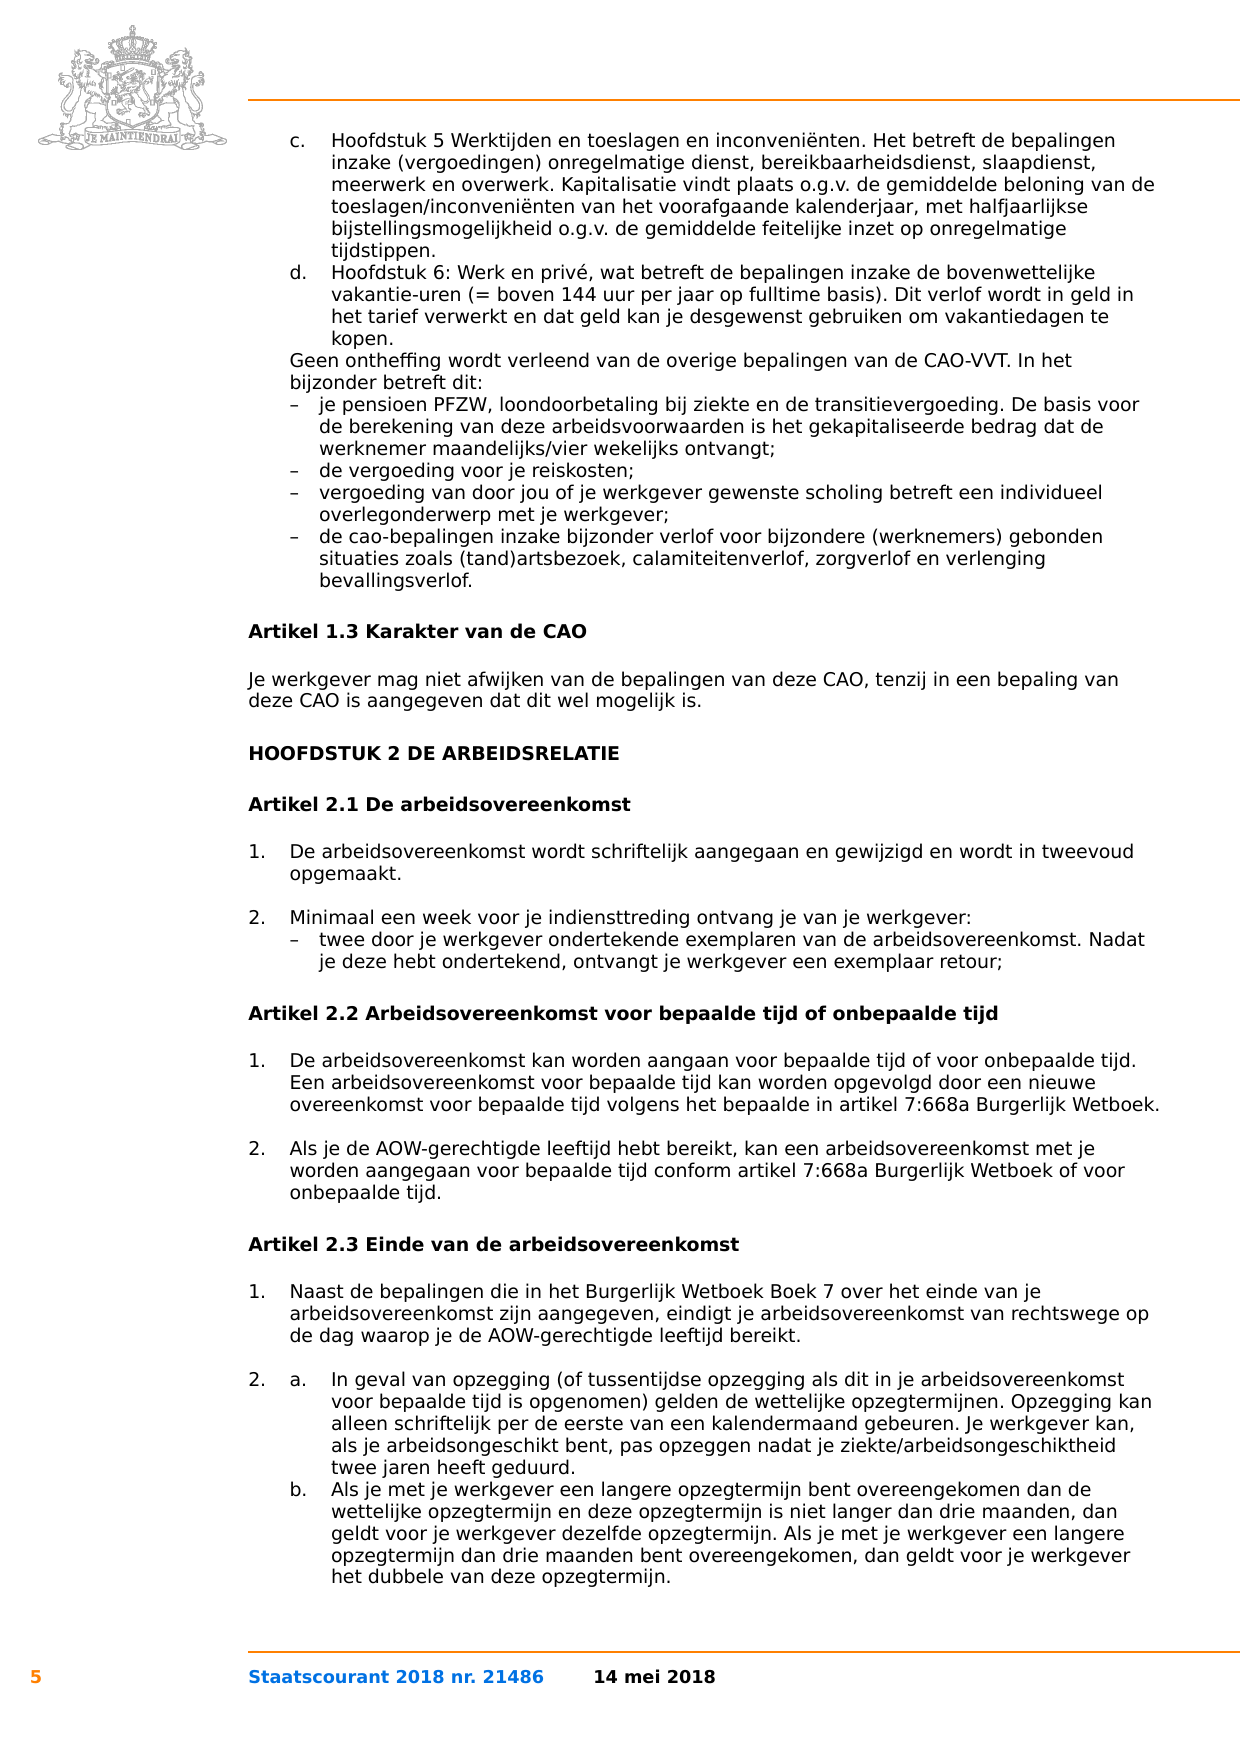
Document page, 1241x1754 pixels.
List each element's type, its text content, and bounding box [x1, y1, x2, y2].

subtitle HOOFDSTUK 2 DE ARBEIDSRELATIE [248, 742, 1163, 764]
text 2. a. In geval van opzegging (of tussentijdse opzegging als dit in je arbeidsovereenkomst voor bepaalde tijd is opgenomen) gelden de wettelijke opzegtermijnen. Opzegging kan alleen schriftelijk per de eerste van een kalendermaand gebeuren. Je werkgever kan, als je arbeidsongeschikt bent, pas opzeggen nadat je ziekte/arbeidsongeschiktheid twee jaren heeft geduurd. [248, 1369, 1163, 1478]
text c. Hoofdstuk 5 Werktijden en toeslagen en inconveniënten. Het betreft de bepalingen inzake (vergoedingen) onregelmatige dienst, bereikbaarheidsdienst, slaapdienst, meerwerk en overwerk. Kapitalisatie vindt plaats o.g.v. de gemiddelde beloning van de toeslagen/inconveniënten van het voorafgaande kalenderjaar, met halfjaarlijkse bijstellingsmogelijkheid o.g.v. de gemiddelde feitelijke inzet op onregelmatige tijdstippen. [289, 130, 1163, 262]
subtitle Artikel 2.3 Einde van de arbeidsovereenkomst [248, 1234, 1163, 1256]
picture [38, 25, 227, 150]
text 1. Naast de bepalingen die in het Burgerlijk Wetboek Boek 7 over het einde van je arbeidsovereenkomst zijn aangegeven, eindigt je arbeidsovereenkomst van rechtswege op de dag waarop je de AOW-gerechtigde leeftijd bereikt. [248, 1281, 1163, 1347]
text b. Als je met je werkgever een langere opzegtermijn bent overeengekomen dan de wettelijke opzegtermijn en deze opzegtermijn is niet langer dan drie maanden, dan geldt voor je werkgever dezelfde opzegtermijn. Als je met je werkgever een langere opzegtermijn dan drie maanden bent overeengekomen, dan geldt voor je werkgever het dubbele van deze opzegtermijn. [289, 1478, 1163, 1588]
text Geen ontheffing wordt verleend van de overige bepalingen van de CAO-VVT. In het bijzonder betreft dit: [289, 350, 1163, 394]
text 1. De arbeidsovereenkomst wordt schriftelijk aangegaan en gewijzigd en wordt in tweevoud opgemaakt. [248, 841, 1163, 885]
text – vergoeding van door jou of je werkgever gewenste scholing betreft een individueel overlegonderwerp met je werkgever; [289, 482, 1163, 526]
text – de vergoeding voor je reiskosten; [289, 459, 1163, 482]
text 2. Minimaal een week voor je indiensttreding ontvang je van je werkgever: [248, 907, 1163, 929]
text 1. De arbeidsovereenkomst kan worden aangaan voor bepaalde tijd of voor onbepaalde tijd. Een arbeidsovereenkomst voor bepaalde tijd kan worden opgevolgd door een nieuwe overeenkomst voor bepaalde tijd volgens het bepaalde in artikel 7:668a Burgerlijk Wetboek. [248, 1050, 1163, 1116]
text – je pensioen PFZW, loondoorbetaling bij ziekte en de transitievergoeding. De basis voor de berekening van deze arbeidsvoorwaarden is het gekapitaliseerde bedrag dat de werknemer maandelijks/vier wekelijks ontvangt; [289, 394, 1163, 459]
text Je werkgever mag niet afwijken van de bepalingen van deze CAO, tenzij in een bepaling van deze CAO is aangegeven dat dit wel mogelijk is. [248, 668, 1163, 712]
subtitle Artikel 2.2 Arbeidsovereenkomst voor bepaalde tijd of onbepaalde tijd [248, 1003, 1163, 1025]
subtitle Artikel 1.3 Karakter van de CAO [248, 621, 1163, 643]
subtitle Artikel 2.1 De arbeidsovereenkomst [248, 794, 1163, 816]
text d. Hoofdstuk 6: Werk en privé, wat betreft de bepalingen inzake de bovenwettelijke vakantie-uren (= boven 144 uur per jaar op fulltime basis). Dit verlof wordt in geld in het tarief verwerkt en dat geld kan je desgewenst gebruiken om vakantiedagen te kopen. [289, 262, 1163, 350]
text – twee door je werkgever ondertekende exemplaren van de arbeidsovereenkomst. Nadat je deze hebt ondertekend, ontvangt je werkgever een exemplaar retour; [289, 929, 1163, 973]
text – de cao-bepalingen inzake bijzonder verlof voor bijzondere (werknemers) gebonden situaties zoals (tand)artsbezoek, calamiteitenverlof, zorgverlof en verlenging bevallingsverlof. [289, 526, 1163, 591]
text 2. Als je de AOW-gerechtigde leeftijd hebt bereikt, kan een arbeidsovereenkomst met je worden aangegaan voor bepaalde tijd conform artikel 7:668a Burgerlijk Wetboek of voor onbepaalde tijd. [248, 1138, 1163, 1204]
